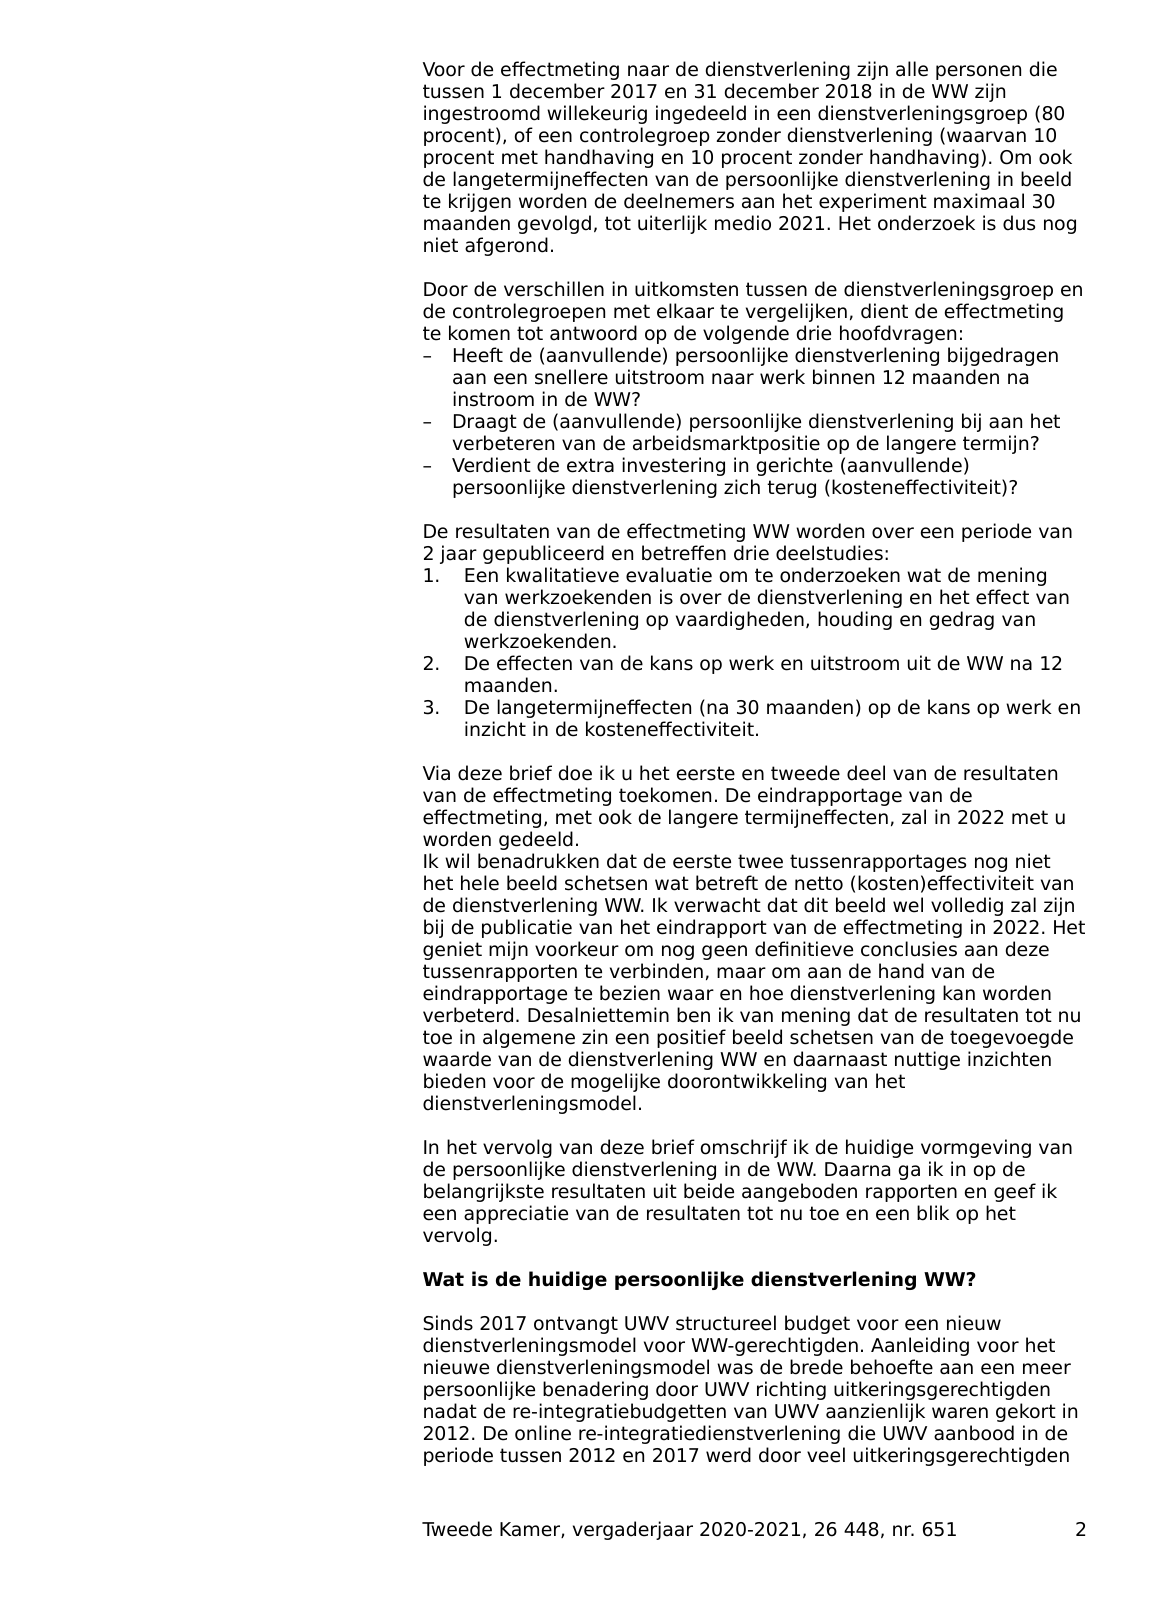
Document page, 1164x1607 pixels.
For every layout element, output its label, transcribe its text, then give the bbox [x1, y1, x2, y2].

text De resultaten van de effectmeting WW worden over een periode van 2 jaar gepubliceerd en betreffen drie deelstudies: [422, 521, 1087, 565]
text Door de verschillen in uitkomsten tussen de dienstverleningsgroep en de controlegroepen met elkaar te vergelijken, dient de effectmeting te komen tot antwoord op de volgende drie hoofdvragen: [422, 279, 1087, 345]
text – Verdient de extra investering in gerichte (aanvullende) persoonlijke dienstverlening zich terug (kosteneffectiviteit)? [422, 455, 1087, 499]
text – Heeft de (aanvullende) persoonlijke dienstverlening bijgedragen aan een snellere uitstroom naar werk binnen 12 maanden na instroom in de WW? [422, 345, 1087, 411]
text – Draagt de (aanvullende) persoonlijke dienstverlening bij aan het verbeteren van de arbeidsmarktpositie op de langere termijn? [422, 411, 1087, 455]
text 2. De effecten van de kans op werk en uitstroom uit de WW na 12 maanden. [422, 653, 1087, 697]
text Sinds 2017 ontvangt UWV structureel budget voor een nieuw dienstverleningsmodel voor WW-gerechtigden. Aanleiding voor het nieuwe dienstverleningsmodel was de brede behoefte aan een meer persoonlijke benadering door UWV richting uitkeringsgerechtigden nadat de re-integratiebudgetten van UWV aanzienlijk waren gekort in 2012. De online re-integratiedienstverlening die UWV aanbood in de periode tussen 2012 en 2017 werd door veel uitkeringsgerechtigden [422, 1313, 1087, 1467]
subtitle Wat is de huidige persoonlijke dienstverlening WW? [422, 1269, 1087, 1291]
text Ik wil benadrukken dat de eerste twee tussenrapportages nog niet het hele beeld schetsen wat betreft de netto (kosten)effectiviteit van de dienstverlening WW. Ik verwacht dat dit beeld wel volledig zal zijn bij de publicatie van het eindrapport van de effectmeting in 2022. Het geniet mijn voorkeur om nog geen definitieve conclusies aan deze tussenrapporten te verbinden, maar om aan de hand van de eindrapportage te bezien waar en hoe dienstverlening kan worden verbeterd. Desalniettemin ben ik van mening dat de resultaten tot nu toe in algemene zin een positief beeld schetsen van de toegevoegde waarde van de dienstverlening WW en daarnaast nuttige inzichten bieden voor de mogelijke doorontwikkeling van het dienstverleningsmodel. [422, 851, 1087, 1115]
text 3. De langetermijneffecten (na 30 maanden) op de kans op werk en inzicht in de kosteneffectiviteit. [422, 697, 1087, 741]
text 1. Een kwalitatieve evaluatie om te onderzoeken wat de mening van werkzoekenden is over de dienstverlening en het effect van de dienstverlening op vaardigheden, houding en gedrag van werkzoekenden. [422, 565, 1087, 653]
text In het vervolg van deze brief omschrijf ik de huidige vormgeving van de persoonlijke dienstverlening in de WW. Daarna ga ik in op de belangrijkste resultaten uit beide aangeboden rapporten en geef ik een appreciatie van de resultaten tot nu toe en een blik op het vervolg. [422, 1137, 1087, 1247]
text Voor de effectmeting naar de dienstverlening zijn alle personen die tussen 1 december 2017 en 31 december 2018 in de WW zijn ingestroomd willekeurig ingedeeld in een dienstverleningsgroep (80 procent), of een controlegroep zonder dienstverlening (waarvan 10 procent met handhaving en 10 procent zonder handhaving). Om ook de langetermijneffecten van de persoonlijke dienstverlening in beeld te krijgen worden de deelnemers aan het experiment maximaal 30 maanden gevolgd, tot uiterlijk medio 2021. Het onderzoek is dus nog niet afgerond. [422, 59, 1087, 257]
text Via deze brief doe ik u het eerste en tweede deel van de resultaten van de effectmeting toekomen. De eindrapportage van de effectmeting, met ook de langere termijneffecten, zal in 2022 met u worden gedeeld. [422, 763, 1087, 851]
